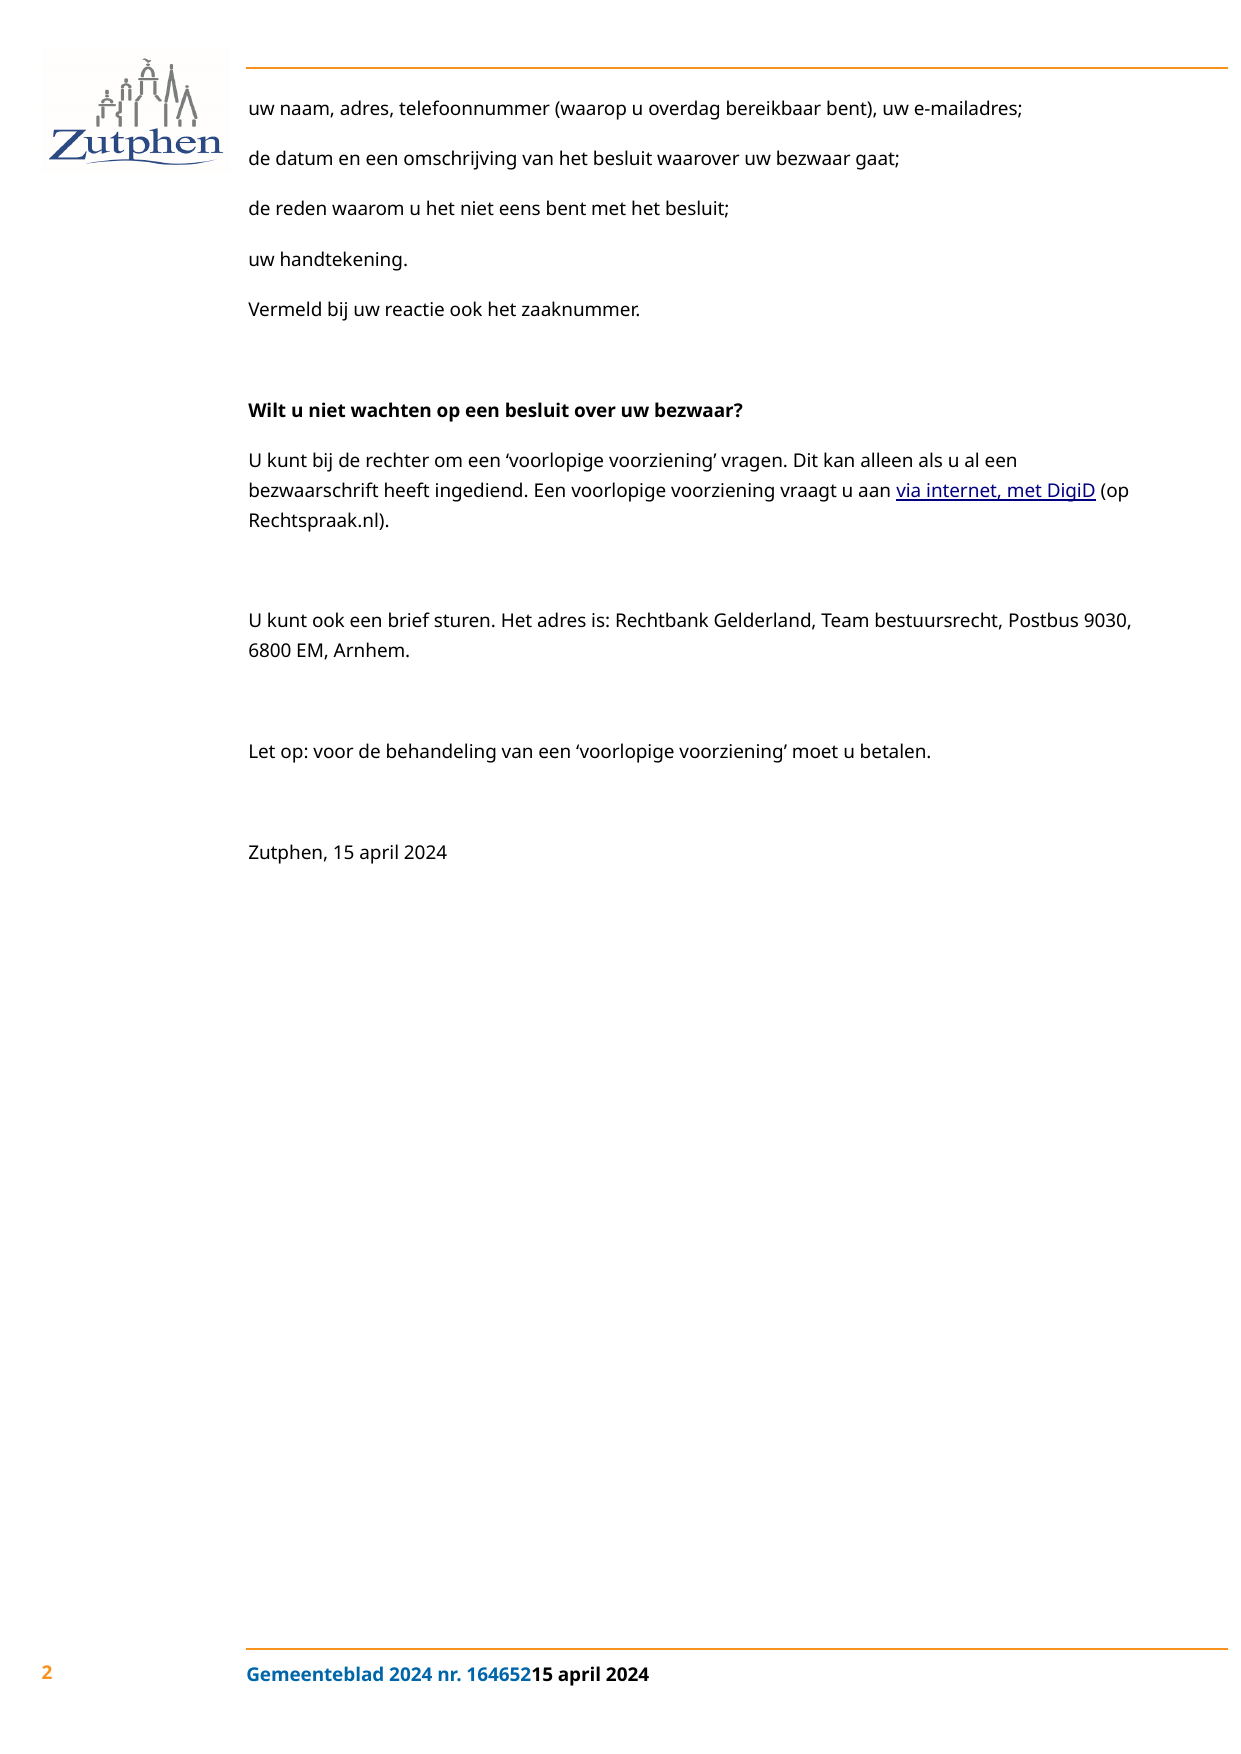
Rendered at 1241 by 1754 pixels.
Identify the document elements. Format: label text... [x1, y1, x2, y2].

text de reden waarom u het niet eens bent met het besluit; [248, 196, 1152, 221]
text Zutphen, 15 april 2024 [248, 839, 1152, 865]
text uw naam, adres, telefoonnummer (waarop u overdag bereikbaar bent), uw e-mailadres; [248, 95, 1152, 121]
text Wilt u niet wachten op een besluit over uw bezwaar? [248, 397, 1152, 423]
picture [41, 47, 231, 172]
text uw handtekening. [248, 246, 1152, 272]
text Let op: voor de behandeling van een ‘voorlopige voorziening’ moet u betalen. [248, 738, 1152, 764]
text Vermeld bij uw reactie ook het zaaknummer. [248, 296, 1152, 322]
text de datum en een omschrijving van het besluit waarover uw bezwaar gaat; [248, 145, 1152, 171]
text U kunt bij de rechter om een ‘voorlopige voorziening’ vragen. Dit kan alleen als u al een bezwaarschrift heeft ingediend. Een voorlopige voorziening vraagt u aan via internet, met DigiD (op Rechtspraak.nl). [248, 448, 1152, 533]
text U kunt ook een brief sturen. Het adres is: Rechtbank Gelderland, Team bestuursrecht, Postbus 9030, 6800 EM, Arnhem. [248, 608, 1152, 663]
